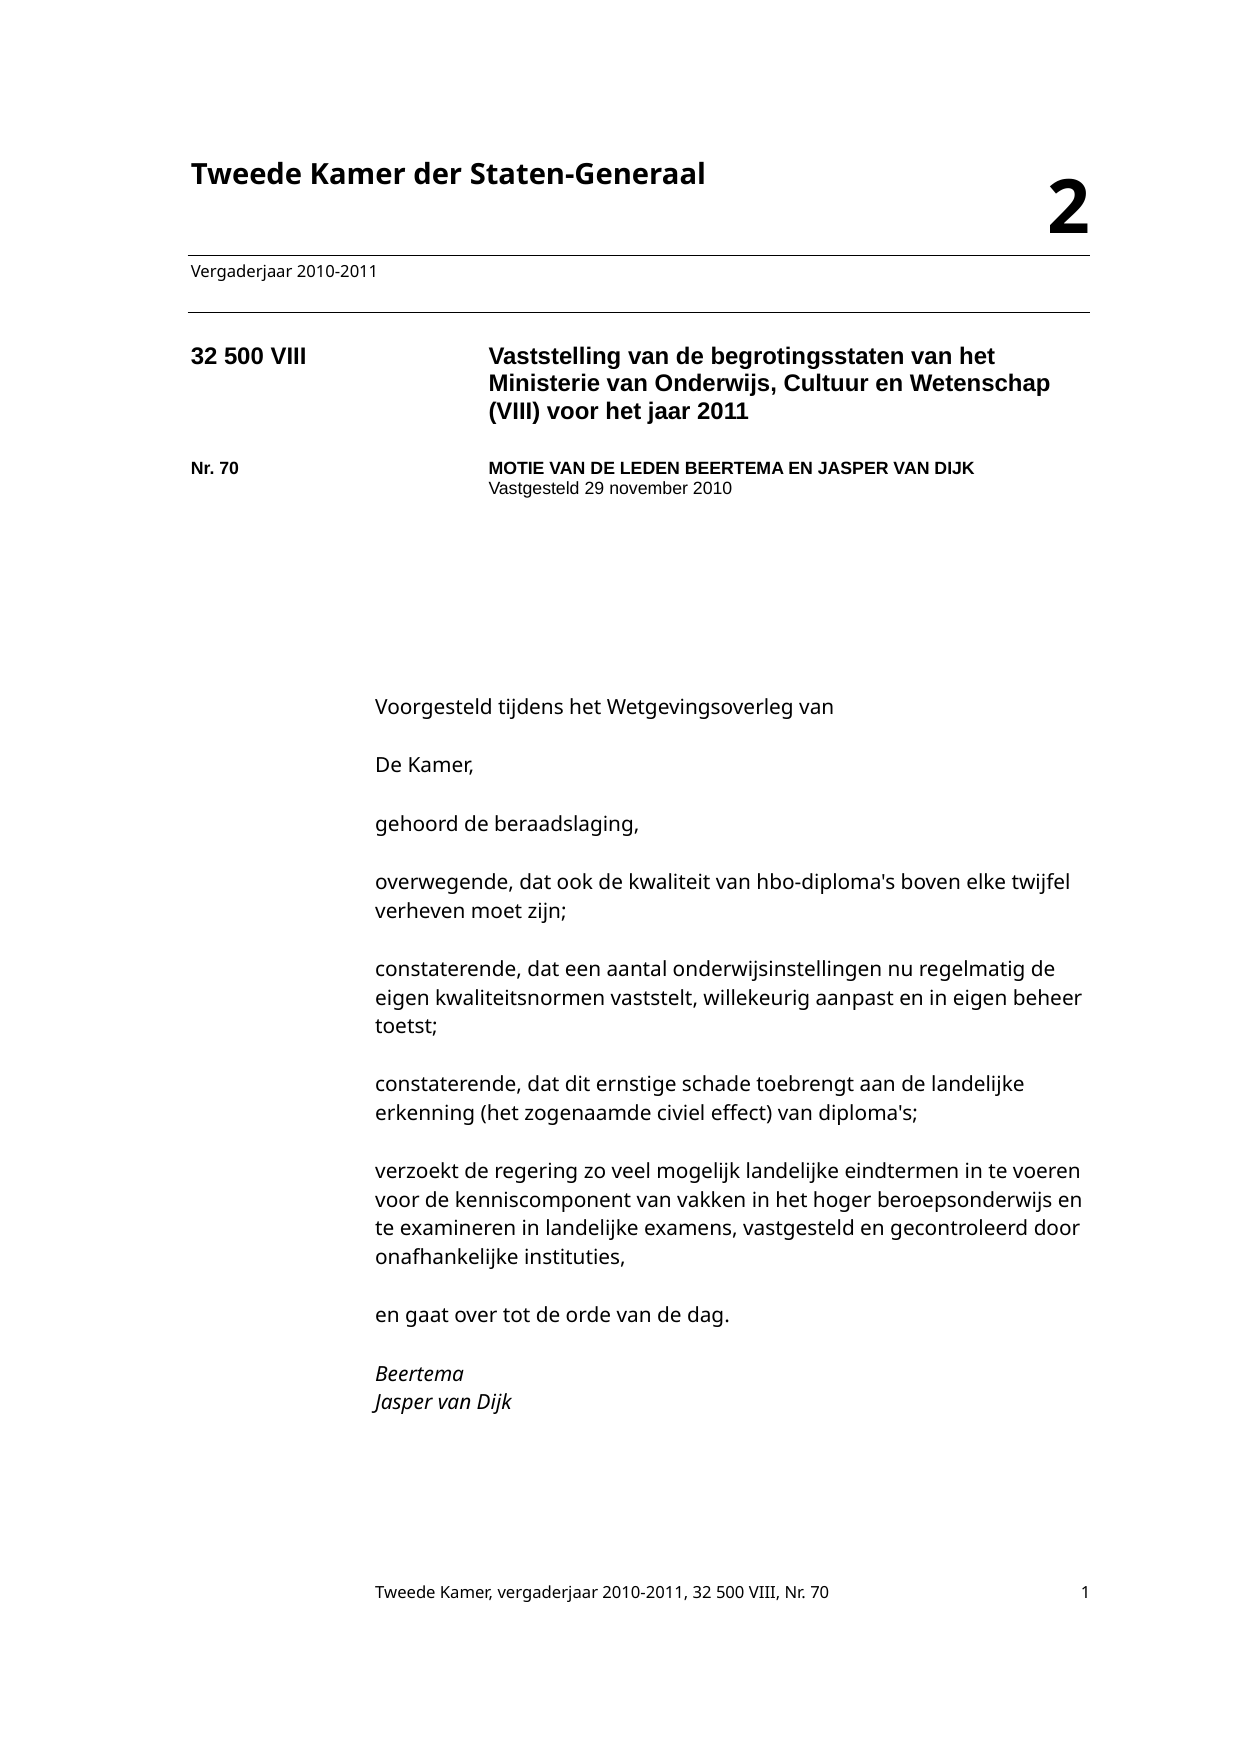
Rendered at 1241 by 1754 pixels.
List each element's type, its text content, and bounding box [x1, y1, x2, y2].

table_cell MOTIE VAN DE LEDEN BEERTEMA EN JASPER VAN DIJK Vastgesteld 29 november 2010 [485, 455, 1090, 573]
text Voorgesteld tijdens het Wetgevingsoverleg van [375, 692, 1090, 721]
table_cell 32 500 VIII [188, 339, 485, 454]
text Jasper van Dijk [375, 1387, 1090, 1416]
table_header 2 [910, 150, 1090, 255]
table_cell Nr. 70 [188, 455, 485, 573]
text en gaat over tot de orde van de dag. [375, 1300, 1090, 1329]
table_header Tweede Kamer der Staten-Generaal [188, 150, 909, 255]
text De Kamer, [375, 751, 1090, 779]
table_cell [485, 256, 1090, 312]
table_cell [485, 313, 1090, 339]
text overwegende, dat ook de kwaliteit van hbo-diploma's boven elke twijfel verheven moet zijn; [375, 867, 1090, 924]
table_cell Vergaderjaar 2010-2011 [188, 256, 485, 312]
text verzoekt de regering zo veel mogelijk landelijke eindtermen in te voeren voor de kenniscomponent van vakken in het hoger beroepsonderwijs en te examineren in landelijke examens, vastgesteld en gecontroleerd door onafhankelijke instituties, [375, 1156, 1090, 1270]
table_cell [188, 313, 485, 339]
text Beertema [375, 1359, 1090, 1387]
text constaterende, dat dit ernstige schade toebrengt aan de landelijke erkenning (het zogenaamde civiel effect) van diploma's; [375, 1069, 1090, 1126]
text gehoord de beraadslaging, [375, 809, 1090, 837]
table_cell Vaststelling van de begrotingsstaten van het Ministerie van Onderwijs, Cultuur en Wetenschap (VIII) voor het jaar 2011 [485, 339, 1090, 454]
text constaterende, dat een aantal onderwijsinstellingen nu regelmatig de eigen kwaliteitsnormen vaststelt, willekeurig aanpast en in eigen beheer toetst; [375, 954, 1090, 1039]
